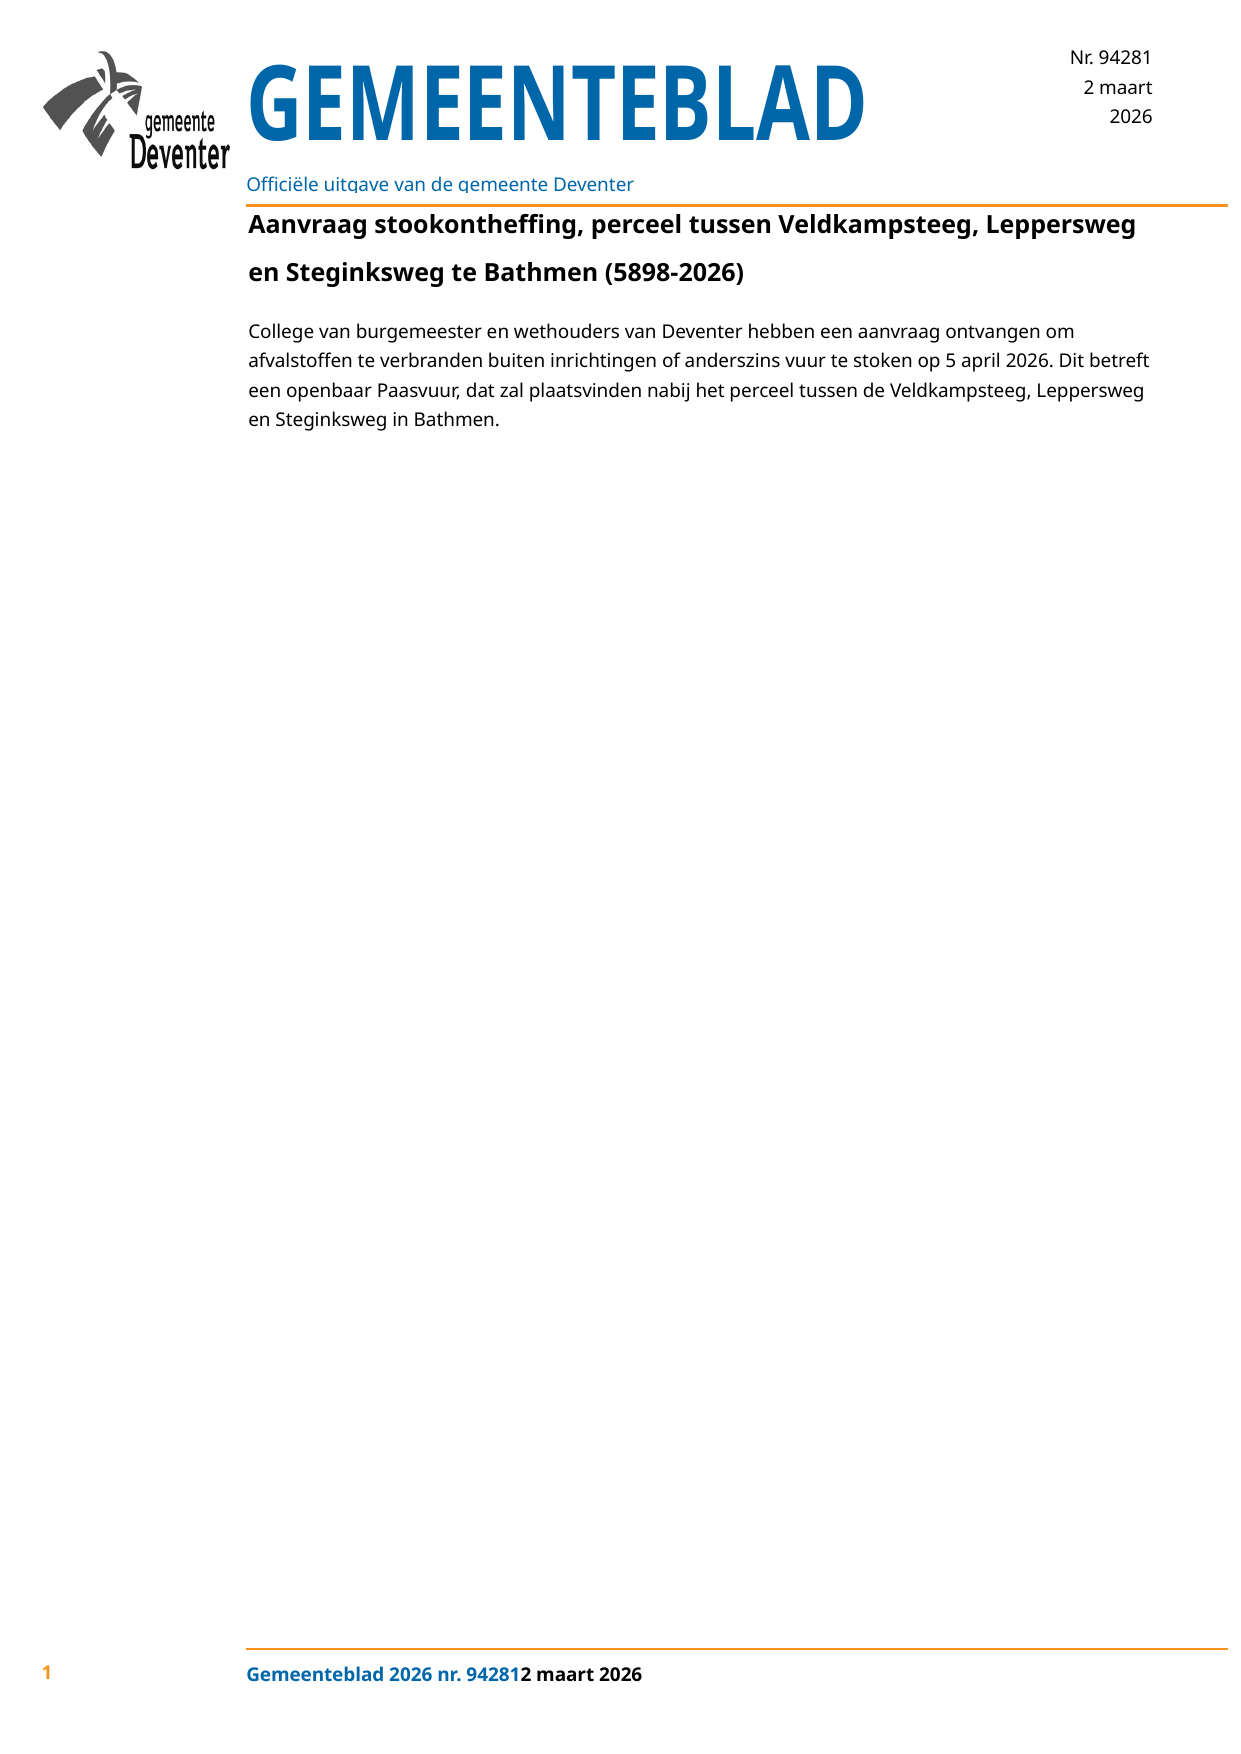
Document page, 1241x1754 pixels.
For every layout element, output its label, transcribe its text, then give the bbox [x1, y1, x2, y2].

picture [41, 47, 231, 172]
text Aanvraag stookontheffing, perceel tussen Veldkampsteeg, Leppersweg en Steginksweg te Bathmen (5898-2026) [248, 207, 1152, 288]
text College van burgemeester en wethouders van Deventer hebben een aanvraag ontvangen om afvalstoffen te verbranden buiten inrichtingen of anderszins vuur te stoken op 5 april 2026. Dit betreft een openbaar Paasvuur, dat zal plaatsvinden nabij het perceel tussen de Veldkampsteeg, Leppersweg en Steginksweg in Bathmen. [248, 318, 1152, 432]
